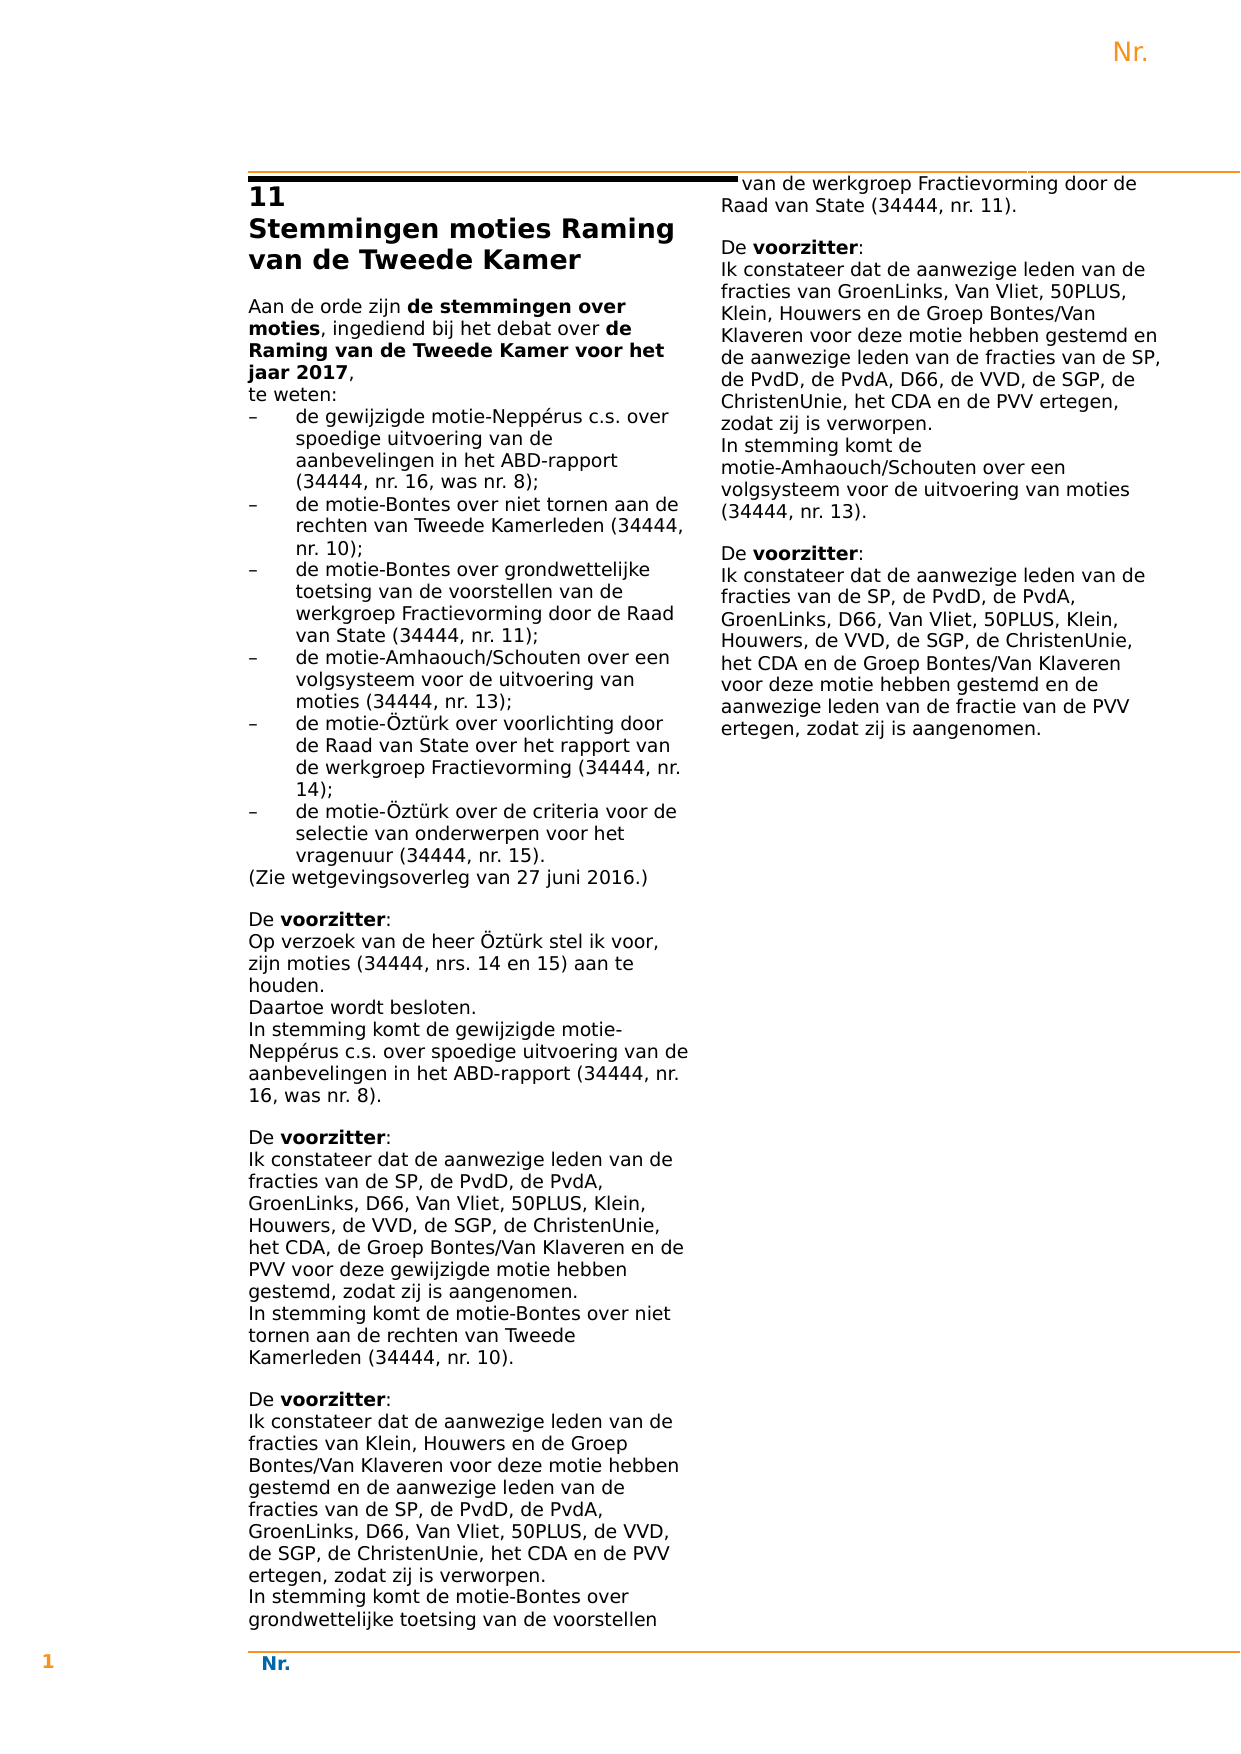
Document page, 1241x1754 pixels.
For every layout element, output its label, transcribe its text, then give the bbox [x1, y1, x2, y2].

list de motie-Amhaouch/Schouten over een volgsysteem voor de uitvoering van moties (34444, nr. 13); [248, 647, 691, 713]
text Ik constateer dat de aanwezige leden van de fracties van de SP, de PvdD, de PvdA, GroenLinks, D66, Van Vliet, 50PLUS, Klein, Houwers, de VVD, de SGP, de ChristenUnie, het CDA, de Groep Bontes/Van Klaveren en de PVV voor deze gewijzigde motie hebben gestemd, zodat zij is aangenomen. [248, 1149, 691, 1303]
list de motie-Bontes over niet tornen aan de rechten van Tweede Kamerleden (34444, nr. 10); [248, 493, 691, 559]
text In stemming komt de motie-Bontes over grondwettelijke toetsing van de voorstellen [248, 1586, 691, 1630]
text De voorzitter: [721, 237, 1163, 259]
text Ik constateer dat de aanwezige leden van de fracties van Klein, Houwers en de Groep Bontes/Van Klaveren voor deze motie hebben gestemd en de aanwezige leden van de fracties van de SP, de PvdD, de PvdA, GroenLinks, D66, Van Vliet, 50PLUS, de VVD, de SGP, de ChristenUnie, het CDA en de PVV ertegen, zodat zij is verworpen. [248, 1411, 691, 1586]
text In stemming komt de motie-Bontes over niet tornen aan de rechten van Tweede Kamerleden (34444, nr. 10). [248, 1303, 691, 1369]
text Ik constateer dat de aanwezige leden van de fracties van GroenLinks, Van Vliet, 50PLUS, Klein, Houwers en de Groep Bontes/Van Klaveren voor deze motie hebben gestemd en de aanwezige leden van de fracties van de SP, de PvdD, de PvdA, D66, de VVD, de SGP, de ChristenUnie, het CDA en de PVV ertegen, zodat zij is verworpen. [721, 259, 1163, 434]
text Aan de orde zijn de stemmingen over moties, ingediend bij het debat over de Raming van de Tweede Kamer voor het jaar 2017, [248, 296, 691, 383]
text Ik constateer dat de aanwezige leden van de fracties van de SP, de PvdD, de PvdA, GroenLinks, D66, Van Vliet, 50PLUS, Klein, Houwers, de VVD, de SGP, de ChristenUnie, het CDA en de Groep Bontes/Van Klaveren voor deze motie hebben gestemd en de aanwezige leden van de fractie van de PVV ertegen, zodat zij is aangenomen. [721, 564, 1163, 740]
text Op verzoek van de heer Öztürk stel ik voor, zijn moties (34444, nrs. 14 en 15) aan te houden. [248, 931, 691, 997]
text (Zie wetgevingsoverleg van 27 juni 2016.) [248, 867, 691, 889]
text Daartoe wordt besloten. [248, 997, 691, 1019]
text De voorzitter: [248, 1127, 691, 1149]
list de motie-Öztürk over voorlichting door de Raad van State over het rapport van de werkgroep Fractievorming (34444, nr. 14); [248, 713, 691, 801]
list de motie-Öztürk over de criteria voor de selectie van onderwerpen voor het vragenuur (34444, nr. 15). [248, 801, 691, 867]
text In stemming komt de motie-Amhaouch/Schouten over een volgsysteem voor de uitvoering van moties (34444, nr. 13). [721, 434, 1163, 522]
text De voorzitter: [248, 909, 691, 931]
list de motie-Bontes over grondwettelijke toetsing van de voorstellen van de werkgroep Fractievorming door de Raad van State (34444, nr. 11); [248, 559, 691, 647]
title 11 Stemmingen moties Raming van de Tweede Kamer [248, 182, 691, 276]
text te weten: [248, 383, 691, 406]
list de gewijzigde motie-Neppérus c.s. over spoedige uitvoering van de aanbevelingen in het ABD-rapport (34444, nr. 16, was nr. 8); [248, 406, 691, 493]
text De voorzitter: [248, 1389, 691, 1411]
text van de werkgroep Fractievorming door de Raad van State (34444, nr. 11). [721, 173, 1163, 217]
text De voorzitter: [721, 542, 1163, 564]
text In stemming komt de gewijzigde motie-Neppérus c.s. over spoedige uitvoering van de aanbevelingen in het ABD-rapport (34444, nr. 16, was nr. 8). [248, 1019, 691, 1107]
